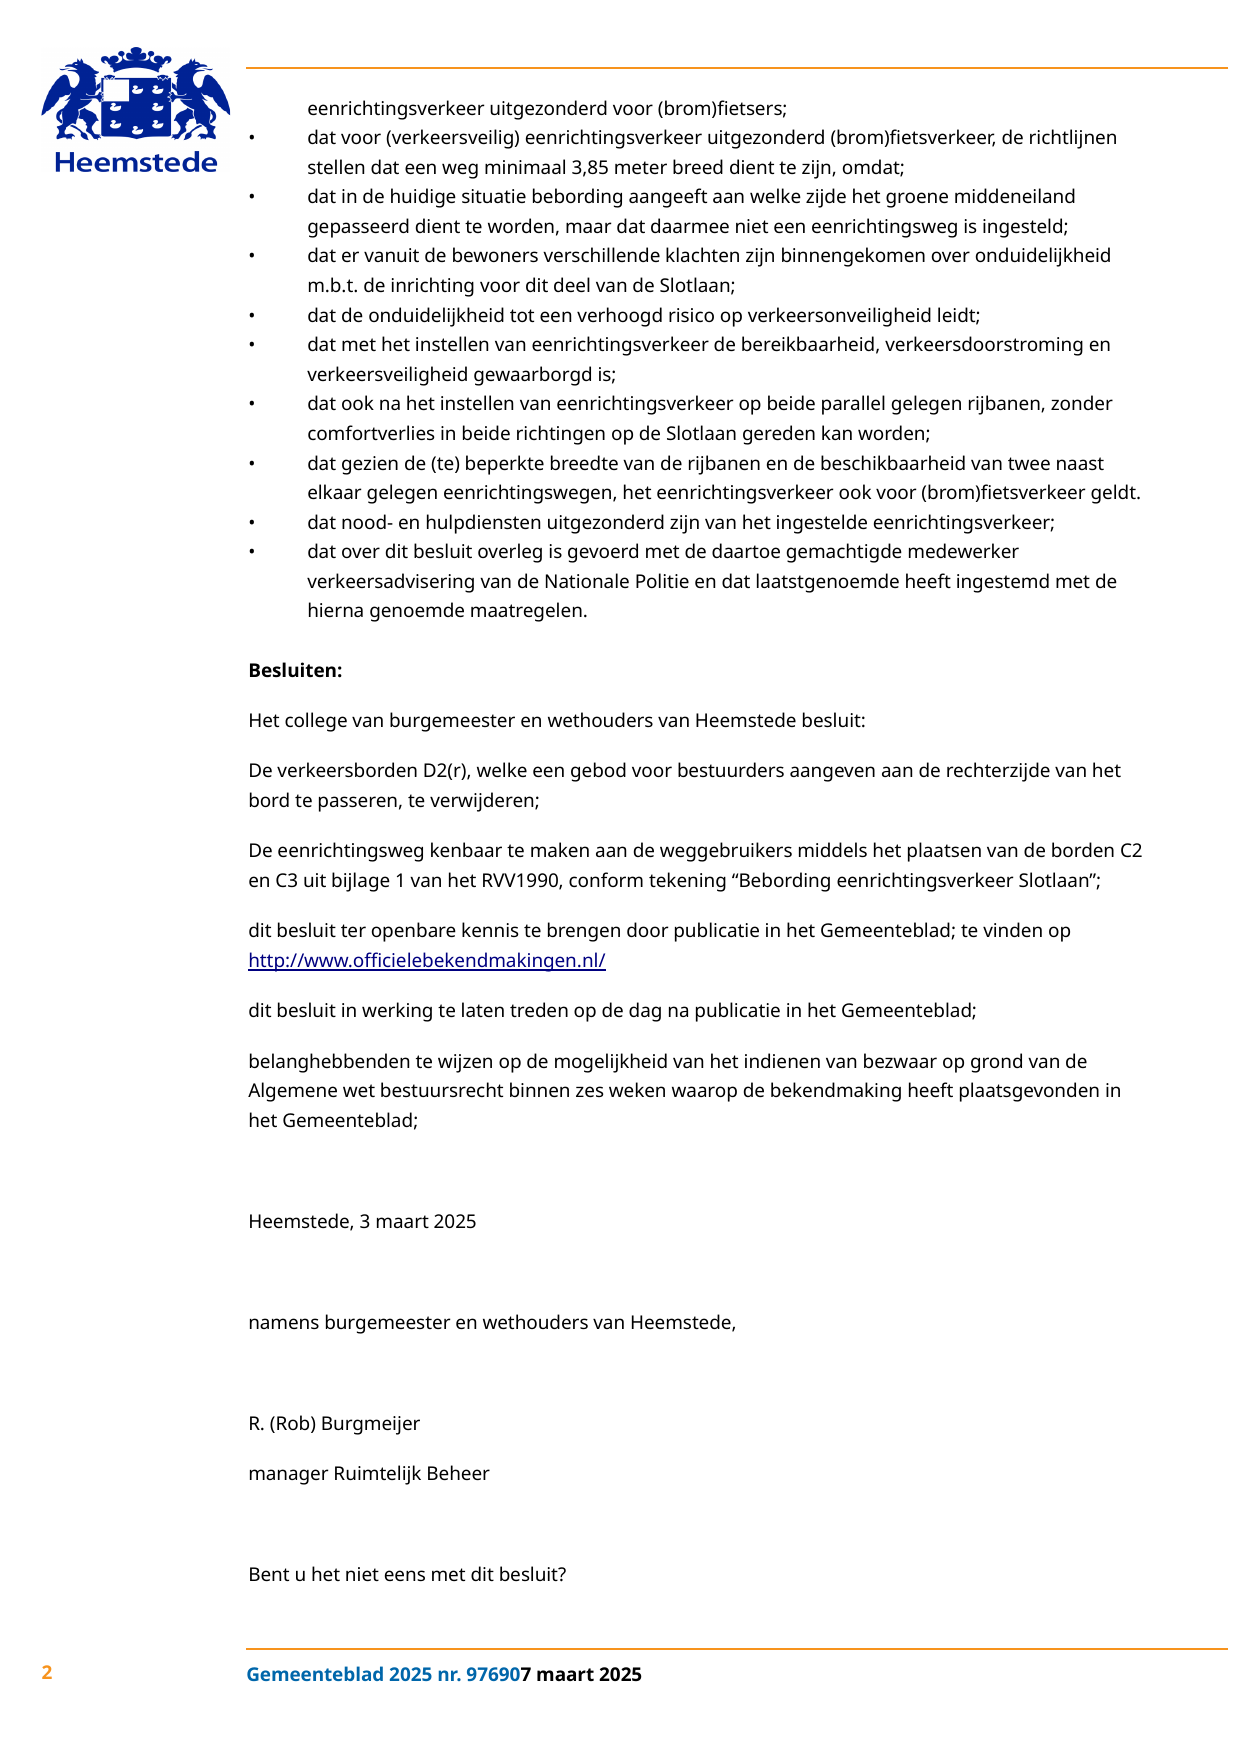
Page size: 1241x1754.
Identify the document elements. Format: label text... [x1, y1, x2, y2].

text manager Ruimtelijk Beheer [248, 1460, 1152, 1486]
text De eenrichtingsweg kenbaar te maken aan de weggebruikers middels het plaatsen van de borden C2 en C3 uit bijlage 1 van het RVV1990, conform tekening “Bebording eenrichtingsverkeer Slotlaan”; [248, 838, 1152, 893]
text dit besluit in werking te laten treden op de dag na publicatie in het Gemeenteblad; [248, 998, 1152, 1023]
text dit besluit ter openbare kennis te brengen door publicatie in het Gemeenteblad; te vinden op http://www.officielebekendmakingen.nl/ [248, 918, 1152, 973]
list dat nood- en hulpdiensten uitgezonderd zijn van het ingestelde eenrichtingsverkeer; [248, 509, 1152, 535]
text belanghebbenden te wijzen op de mogelijkheid van het indienen van bezwaar op grond van de Algemene wet bestuursrecht binnen zes weken waarop de bekendmaking heeft plaatsgevonden in het Gemeenteblad; [248, 1048, 1152, 1133]
picture [41, 47, 231, 172]
list dat over dit besluit overleg is gevoerd met de daartoe gemachtigde medewerker verkeersadvisering van de Nationale Politie en dat laatstgenoemde heeft ingestemd met de hierna genoemde maatregelen. [248, 538, 1152, 623]
text Heemstede, 3 maart 2025 [248, 1208, 1152, 1234]
list dat in de huidige situatie bebording aangeeft aan welke zijde het groene middeneiland gepasseerd dient te worden, maar dat daarmee niet een eenrichtingsweg is ingesteld; [248, 183, 1152, 239]
list dat de onduidelijkheid tot een verhoogd risico op verkeersonveiligheid leidt; [248, 302, 1152, 328]
text R. (Rob) Burgmeijer [248, 1410, 1152, 1436]
text Het college van burgemeester en wethouders van Heemstede besluit: [248, 707, 1152, 733]
text Bent u het niet eens met dit besluit? [248, 1561, 1152, 1587]
text Besluiten: [248, 657, 1152, 683]
list dat met het instellen van eenrichtingsverkeer de bereikbaarheid, verkeersdoorstroming en verkeersveiligheid gewaarborgd is; [248, 331, 1152, 387]
list dat voor (verkeersveilig) eenrichtingsverkeer uitgezonderd (brom)fietsverkeer, de richtlijnen stellen dat een weg minimaal 3,85 meter breed dient te zijn, omdat; [248, 124, 1152, 180]
list dat gezien de (te) beperkte breedte van de rijbanen en de beschikbaarheid van twee naast elkaar gelegen eenrichtingswegen, het eenrichtingsverkeer ook voor (brom)fietsverkeer geldt. [248, 450, 1152, 505]
text namens burgemeester en wethouders van Heemstede, [248, 1309, 1152, 1335]
text De verkeersborden D2(r), welke een gebod voor bestuurders aangeven aan de rechterzijde van het bord te passeren, te verwijderen; [248, 758, 1152, 813]
list dat er vanuit de bewoners verschillende klachten zijn binnengekomen over onduidelijkheid m.b.t. de inrichting voor dit deel van de Slotlaan; [248, 243, 1152, 298]
list dat ook na het instellen van eenrichtingsverkeer op beide parallel gelegen rijbanen, zonder comfortverlies in beide richtingen op de Slotlaan gereden kan worden; [248, 391, 1152, 446]
list eenrichtingsverkeer uitgezonderd voor (brom)fietsers; [248, 95, 1152, 121]
